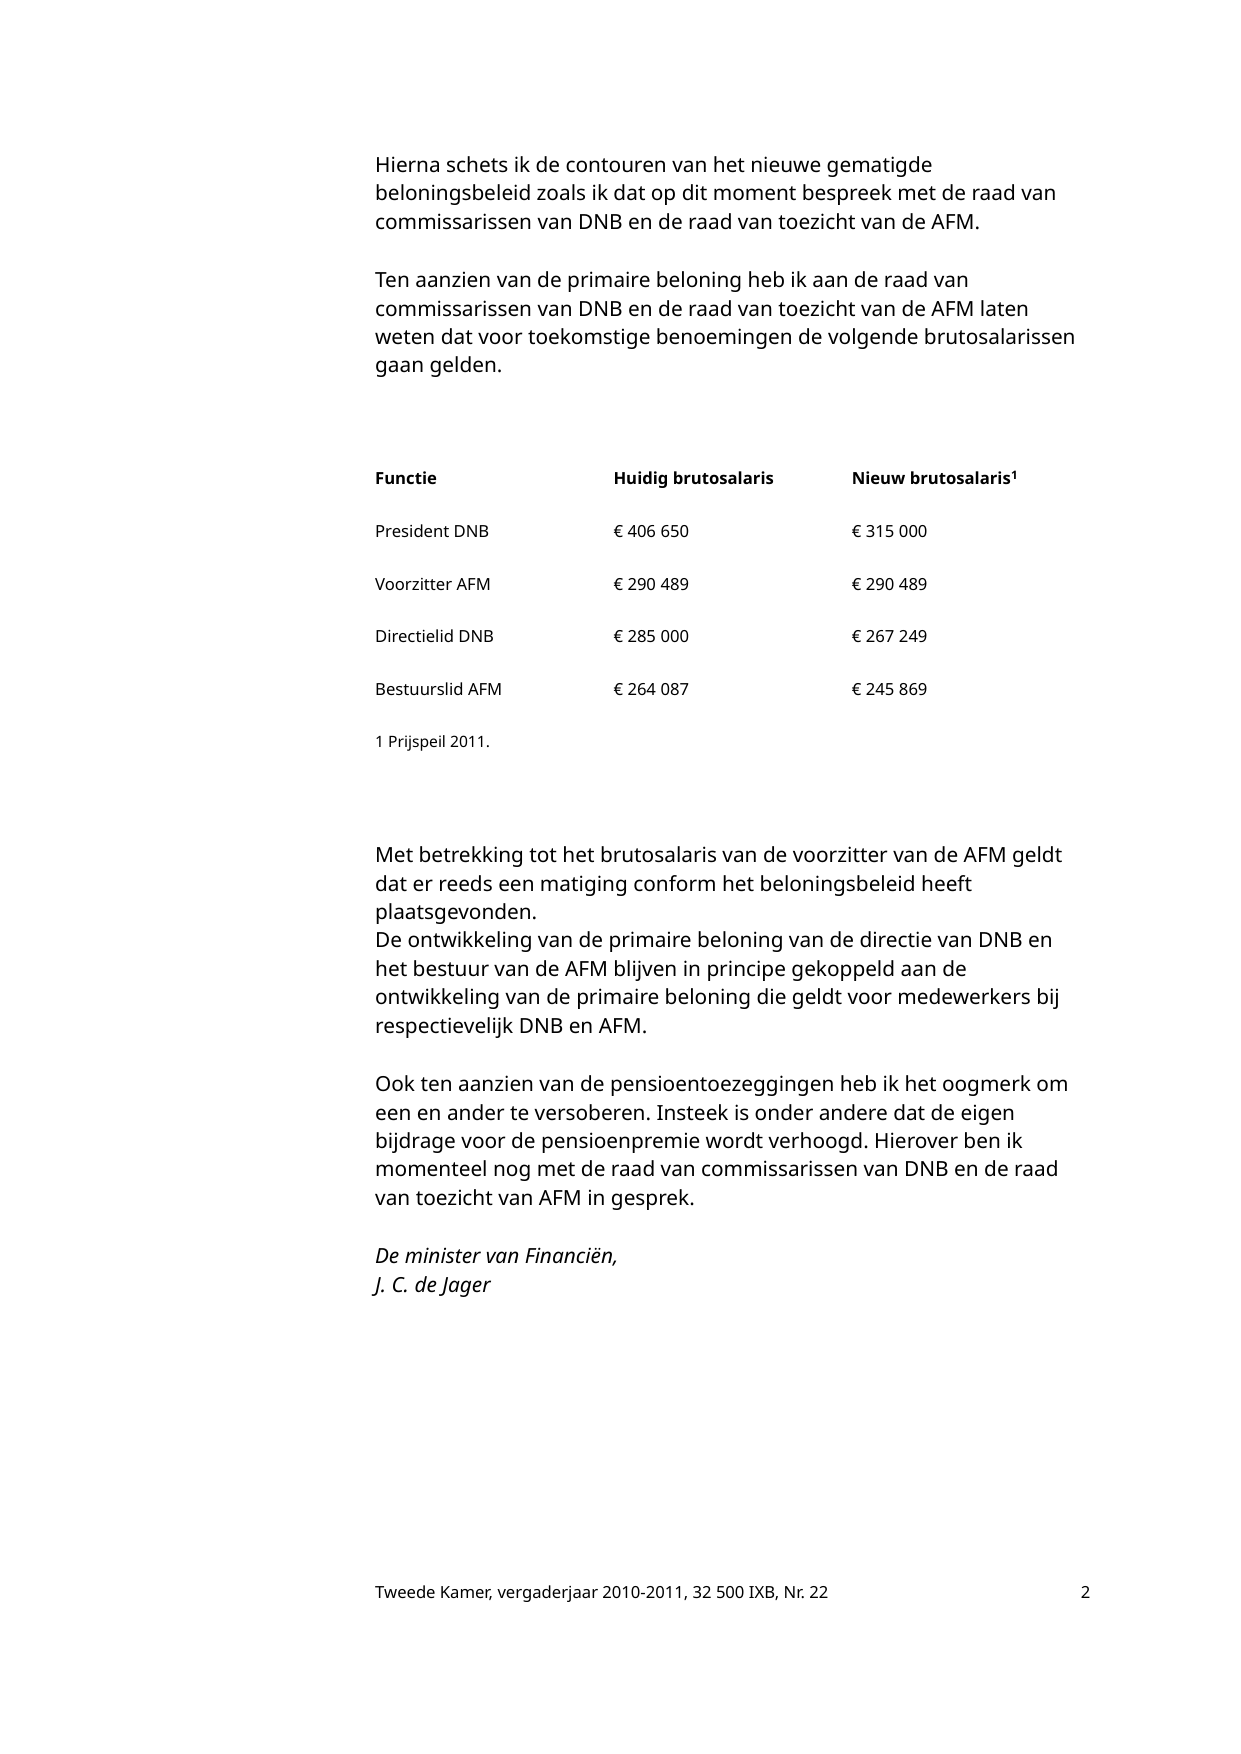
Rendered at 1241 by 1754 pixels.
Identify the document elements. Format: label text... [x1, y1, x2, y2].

table_cell Voorzitter AFM [375, 573, 613, 625]
table_cell Bestuurslid AFM [375, 678, 613, 731]
table_header Nieuw brutosalaris1 [852, 467, 1090, 520]
table_cell Directielid DNB [375, 625, 613, 678]
table_header Functie [375, 467, 613, 520]
text Met betrekking tot het brutosalaris van de voorzitter van de AFM geldt dat er reeds een matiging conform het beloningsbeleid heeft plaatsgevonden. [375, 840, 1090, 926]
table_cell 1 Prijspeil 2011. [375, 731, 1090, 782]
text Hierna schets ik de contouren van het nieuwe gematigde beloningsbeleid zoals ik dat op dit moment bespreek met de raad van commissarissen van DNB en de raad van toezicht van de AFM. [375, 150, 1090, 235]
table_cell € 264 087 [613, 678, 852, 731]
table_cell € 290 489 [852, 573, 1090, 625]
table_cell € 406 650 [613, 520, 852, 572]
text De minister van Financiën, [375, 1241, 1090, 1270]
table_cell € 245 869 [852, 678, 1090, 731]
table_cell € 285 000 [613, 625, 852, 678]
table_cell € 267 249 [852, 625, 1090, 678]
table_cell President DNB [375, 520, 613, 572]
table_header Huidig brutosalaris [613, 467, 852, 520]
table_cell € 315 000 [852, 520, 1090, 572]
text De ontwikkeling van de primaire beloning van de directie van DNB en het bestuur van de AFM blijven in principe gekoppeld aan de ontwikkeling van de primaire beloning die geldt voor medewerkers bij respectievelijk DNB en AFM. [375, 926, 1090, 1039]
text J. C. de Jager [375, 1270, 1090, 1298]
table_cell € 290 489 [613, 573, 852, 625]
text Ten aanzien van de primaire beloning heb ik aan de raad van commissarissen van DNB en de raad van toezicht van de AFM laten weten dat voor toekomstige benoemingen de volgende brutosalarissen gaan gelden. [375, 265, 1090, 379]
text Ook ten aanzien van de pensioentoezeggingen heb ik het oogmerk om een en ander te versoberen. Insteek is onder andere dat de eigen bijdrage voor de pensioenpremie wordt verhoogd. Hierover ben ik momenteel nog met de raad van commissarissen van DNB en de raad van toezicht van AFM in gesprek. [375, 1069, 1090, 1211]
